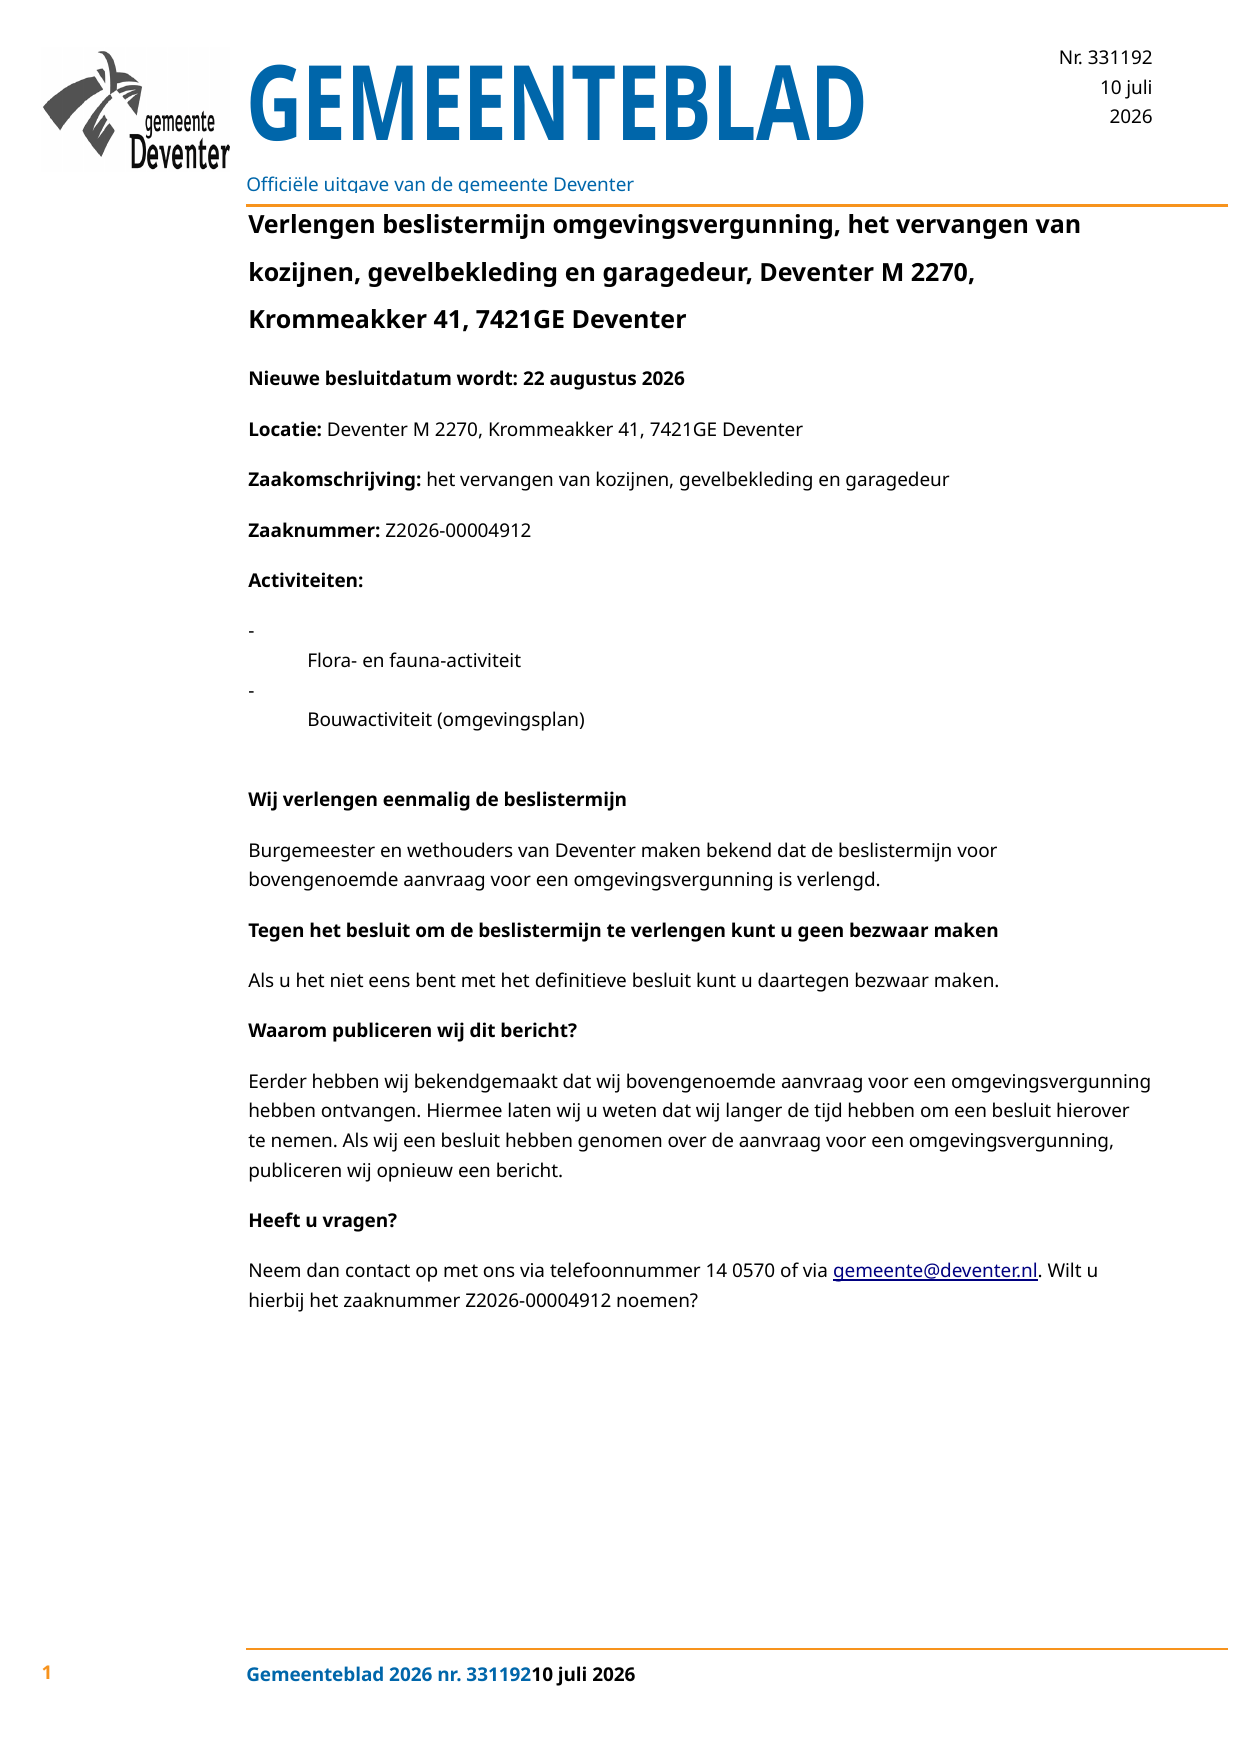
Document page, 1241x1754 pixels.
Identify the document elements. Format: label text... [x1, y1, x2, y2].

text Zaakomschrijving: het vervangen van kozijnen, gevelbekleding en garagedeur [248, 466, 1152, 492]
text Als u het niet eens bent met het definitieve besluit kunt u daartegen bezwaar maken. [248, 967, 1152, 993]
text Nieuwe besluitdatum wordt: 22 augustus 2026 [248, 366, 1152, 391]
picture [41, 47, 231, 172]
text Neem dan contact op met ons via telefoonnummer 14 0570 of via gemeente@deventer.nl. Wilt u hierbij het zaaknummer Z2026-00004912 noemen? [248, 1258, 1152, 1313]
list Bouwactiviteit (omgevingsplan) [248, 706, 1152, 732]
text Wij verlengen eenmalig de beslistermijn [248, 786, 1152, 812]
text Locatie: Deventer M 2270, Krommeakker 41, 7421GE Deventer [248, 416, 1152, 442]
text Zaaknummer: Z2026-00004912 [248, 517, 1152, 542]
list Flora- en fauna-activiteit [248, 647, 1152, 673]
text Tegen het besluit om de beslistermijn te verlengen kunt u geen bezwaar maken [248, 917, 1152, 942]
text Activiteiten: [248, 567, 1152, 593]
text Verlengen beslistermijn omgevingsvergunning, het vervangen van kozijnen, gevelbekleding en garagedeur, Deventer M 2270, Krommeakker 41, 7421GE Deventer [248, 207, 1152, 336]
text Eerder hebben wij bekendgemaakt dat wij bovengenoemde aanvraag voor een omgevingsvergunning hebben ontvangen. Hiermee laten wij u weten dat wij langer de tijd hebben om een besluit hierover te nemen. Als wij een besluit hebben genomen over de aanvraag voor een omgevingsvergunning, publiceren wij opnieuw een bericht. [248, 1068, 1152, 1182]
text Heeft u vragen? [248, 1207, 1152, 1233]
text Burgemeester en wethouders van Deventer maken bekend dat de beslistermijn voor bovengenoemde aanvraag voor een omgevingsvergunning is verlengd. [248, 837, 1152, 892]
text Waarom publiceren wij dit bericht? [248, 1018, 1152, 1043]
